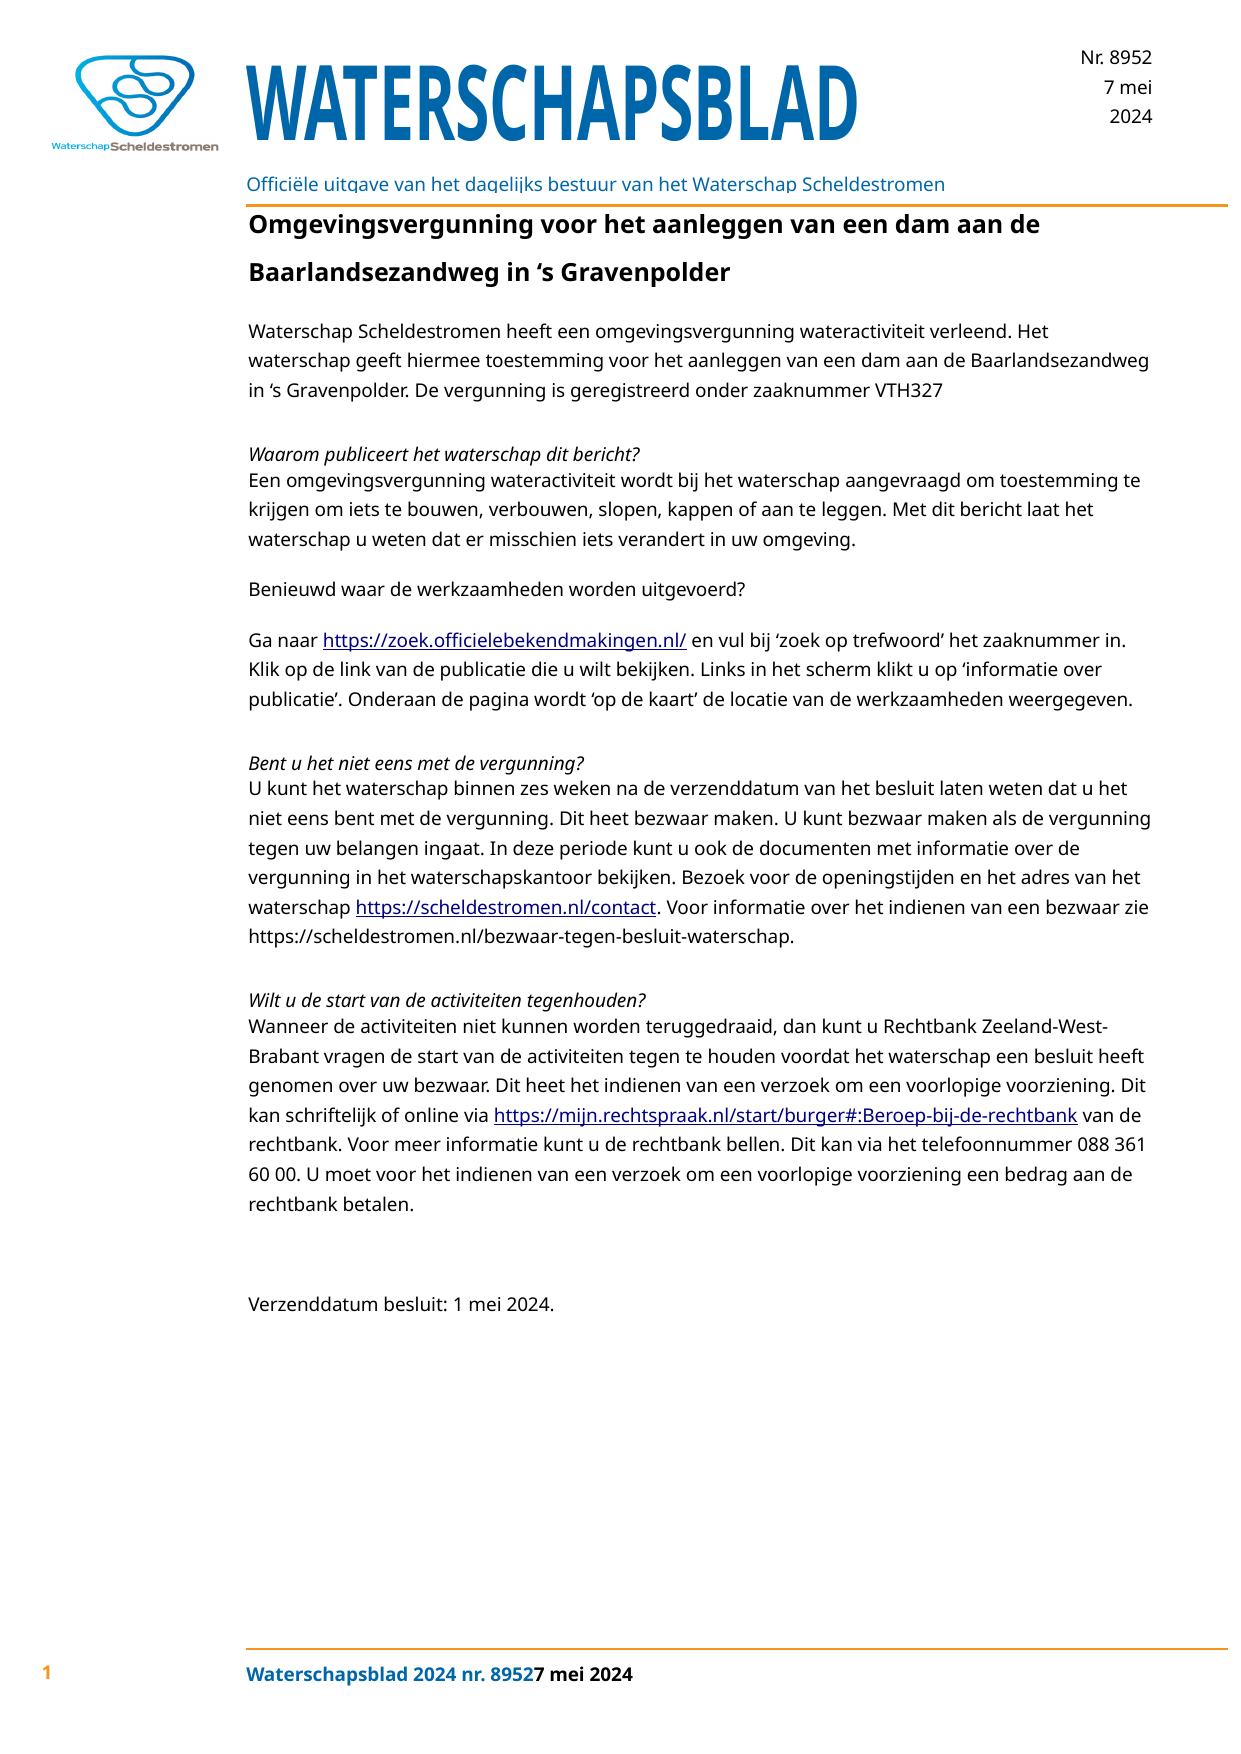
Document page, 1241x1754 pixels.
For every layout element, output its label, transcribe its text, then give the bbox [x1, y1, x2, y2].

text Ga naar https://zoek.officielebekendmakingen.nl/ en vul bij ‘zoek op trefwoord’ het zaaknummer in. Klik op de link van de publicatie die u wilt bekijken. Links in het scherm klikt u op ‘informatie over publicatie’. Onderaan de pagina wordt ‘op de kaart’ de locatie van de werkzaamheden weergegeven. [248, 627, 1152, 712]
text Bent u het niet eens met de vergunning? [248, 750, 1152, 776]
text Wilt u de start van de activiteiten tegenhouden? [248, 987, 1152, 1013]
text Benieuwd waar de werkzaamheden worden uitgevoerd? [248, 576, 1152, 602]
text Verzenddatum besluit: 1 mei 2024. [248, 1292, 1152, 1317]
picture [41, 47, 231, 172]
text U kunt het waterschap binnen zes weken na de verzenddatum van het besluit laten weten dat u het niet eens bent met de vergunning. Dit heet bezwaar maken. U kunt bezwaar maken als de vergunning tegen uw belangen ingaat. In deze periode kunt u ook de documenten met informatie over de vergunning in het waterschapskantoor bekijken. Bezoek voor de openingstijden en het adres van het waterschap https://scheldestromen.nl/contact. Voor informatie over het indienen van een bezwaar zie https://scheldestromen.nl/bezwaar-tegen-besluit-waterschap. [248, 776, 1152, 949]
text Omgevingsvergunning voor het aanleggen van een dam aan de Baarlandsezandweg in ‘s Gravenpolder [248, 207, 1152, 288]
text Waterschap Scheldestromen heeft een omgevingsvergunning wateractiviteit verleend. Het waterschap geeft hiermee toestemming voor het aanleggen van een dam aan de Baarlandsezandweg in ‘s Gravenpolder. De vergunning is geregistreerd onder zaaknummer VTH327 [248, 318, 1152, 403]
text Wanneer de activiteiten niet kunnen worden teruggedraaid, dan kunt u Rechtbank Zeeland-West-Brabant vragen de start van de activiteiten tegen te houden voordat het waterschap een besluit heeft genomen over uw bezwaar. Dit heet het indienen van een verzoek om een voorlopige voorziening. Dit kan schriftelijk of online via https://mijn.rechtspraak.nl/start/burger#:Beroep-bij-de-rechtbank van de rechtbank. Voor meer informatie kunt u de rechtbank bellen. Dit kan via het telefoonnummer 088 361 60 00. U moet voor het indienen van een verzoek om een voorlopige voorziening een bedrag aan de rechtbank betalen. [248, 1013, 1152, 1216]
text Waarom publiceert het waterschap dit bericht? [248, 441, 1152, 467]
text Een omgevingsvergunning wateractiviteit wordt bij het waterschap aangevraagd om toestemming te krijgen om iets te bouwen, verbouwen, slopen, kappen of aan te leggen. Met dit bericht laat het waterschap u weten dat er misschien iets verandert in uw omgeving. [248, 467, 1152, 552]
